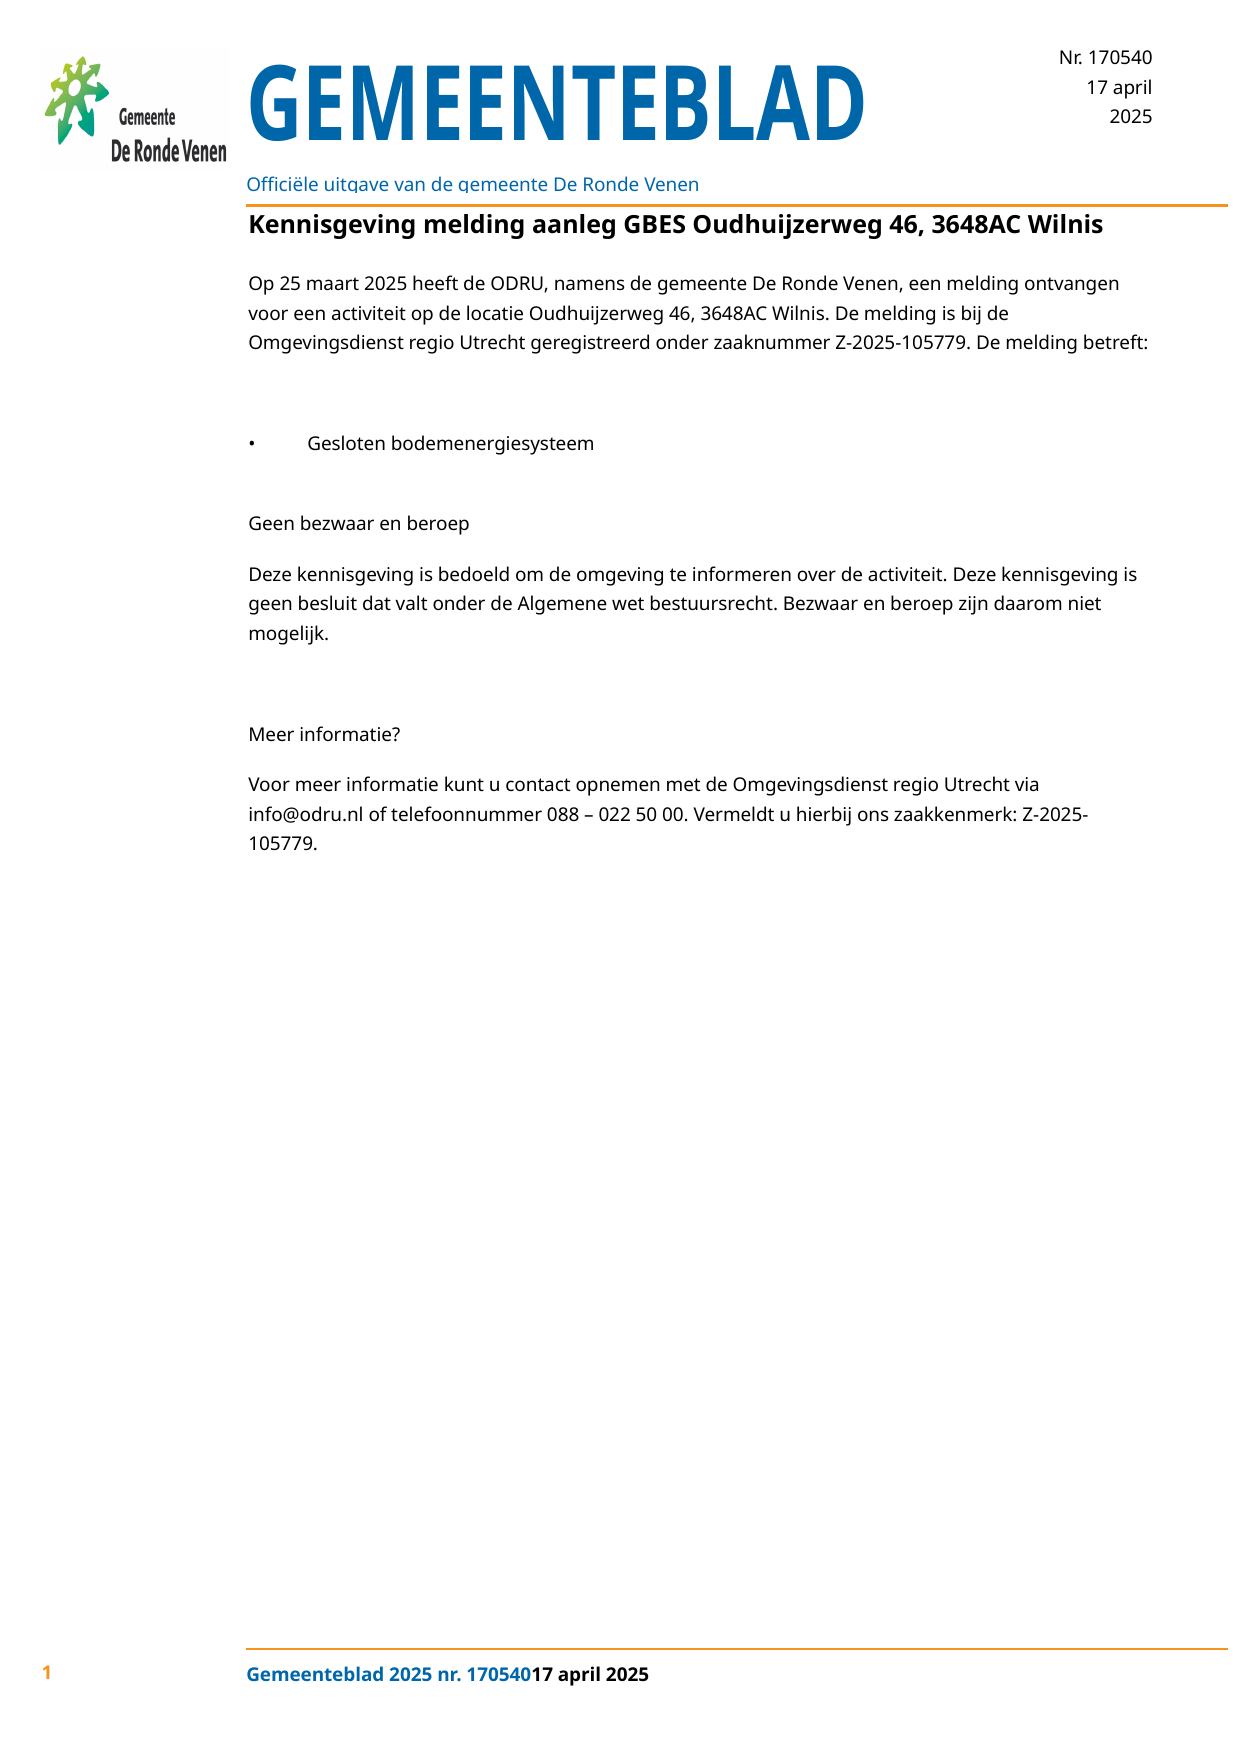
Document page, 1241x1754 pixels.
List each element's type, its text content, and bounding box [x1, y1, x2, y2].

text Kennisgeving melding aanleg GBES Oudhuijzerweg 46, 3648AC Wilnis [248, 207, 1152, 241]
picture [41, 47, 231, 172]
text Op 25 maart 2025 heeft de ODRU, namens de gemeente De Ronde Venen, een melding ontvangen voor een activiteit op de locatie Oudhuijzerweg 46, 3648AC Wilnis. De melding is bij de Omgevingsdienst regio Utrecht geregistreerd onder zaaknummer Z-2025-105779. De melding betreft: [248, 270, 1152, 355]
text Voor meer informatie kunt u contact opnemen met de Omgevingsdienst regio Utrecht via info@odru.nl of telefoonnummer 088 – 022 50 00. Vermeldt u hierbij ons zaakkenmerk: Z-2025-105779. [248, 771, 1152, 856]
list Gesloten bodemenergiesysteem [248, 430, 1152, 456]
text Meer informatie? [248, 721, 1152, 746]
text Geen bezwaar en beroep [248, 510, 1152, 536]
text Deze kennisgeving is bedoeld om de omgeving te informeren over de activiteit. Deze kennisgeving is geen besluit dat valt onder de Algemene wet bestuursrecht. Bezwaar en beroep zijn daarom niet mogelijk. [248, 561, 1152, 646]
